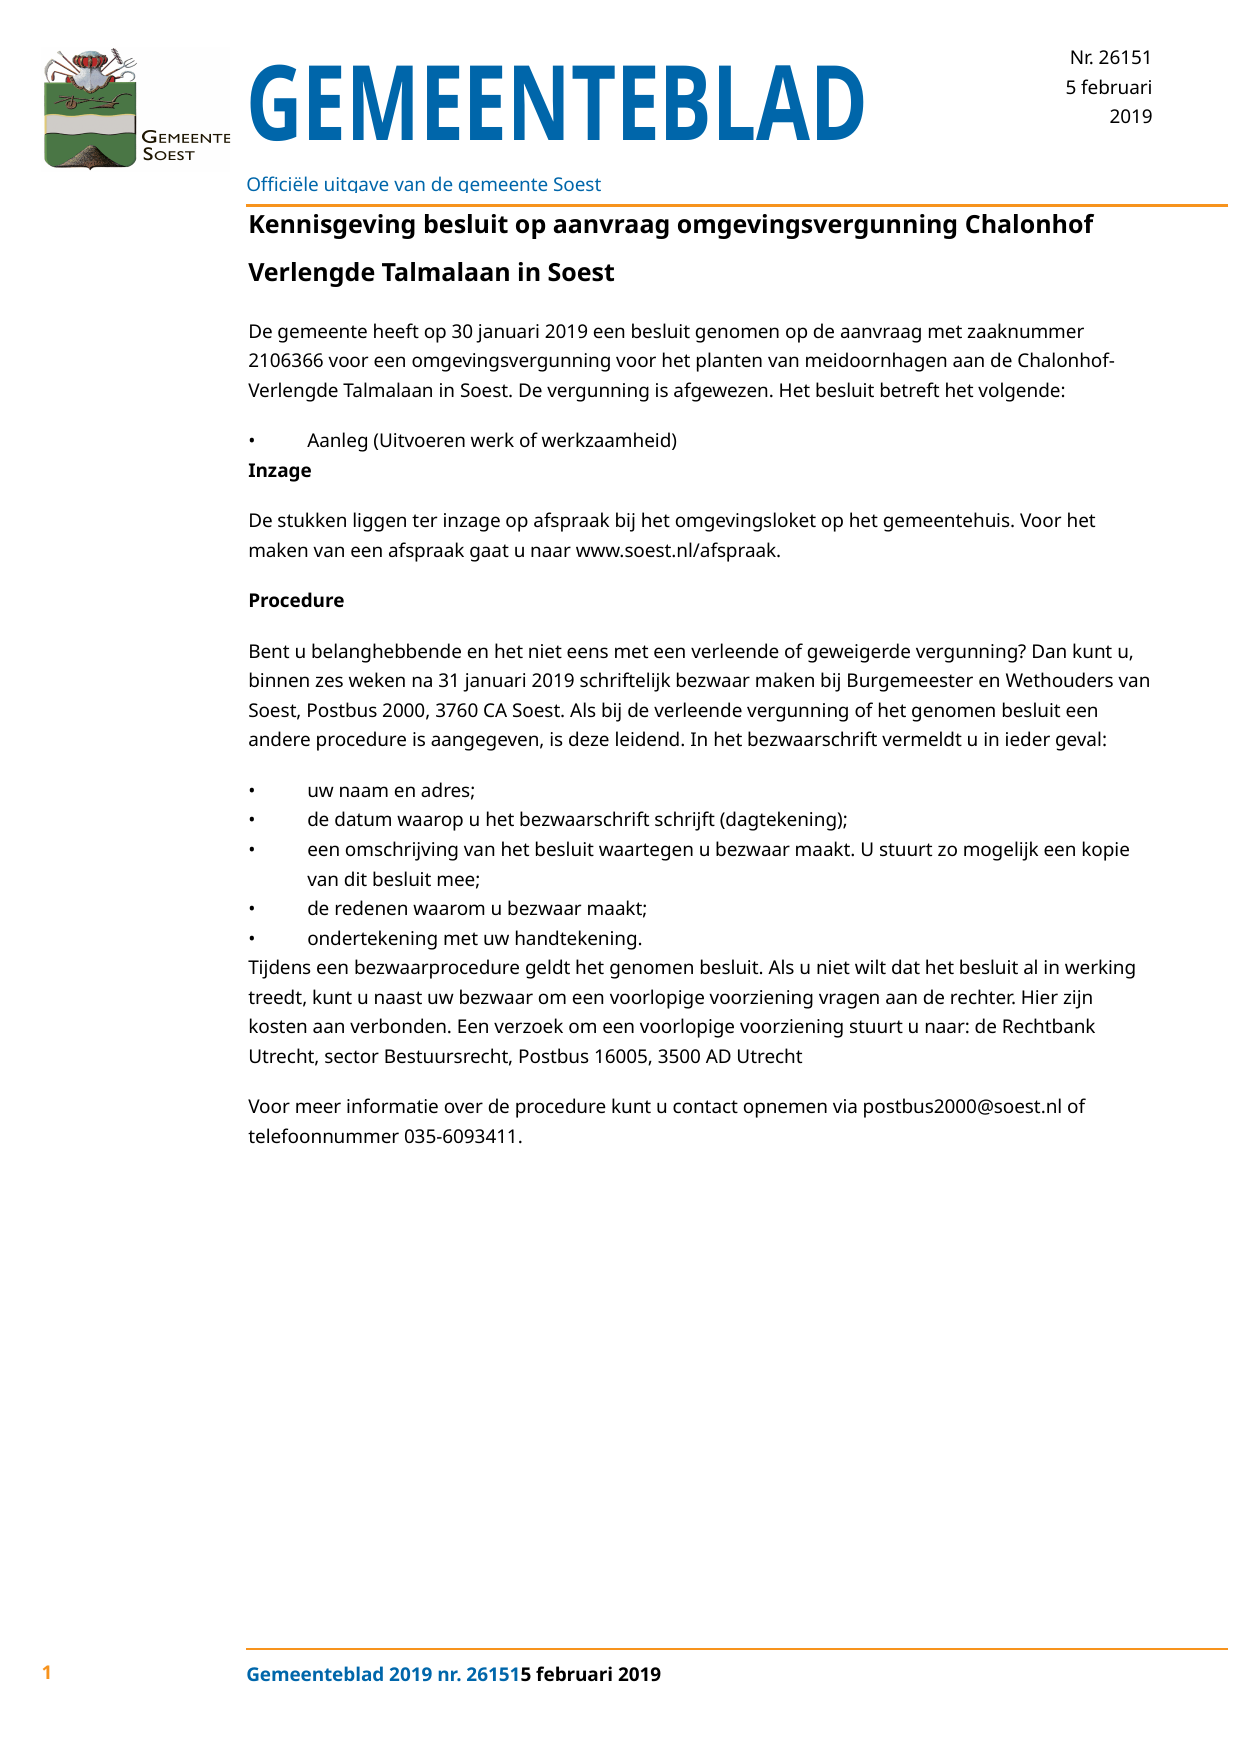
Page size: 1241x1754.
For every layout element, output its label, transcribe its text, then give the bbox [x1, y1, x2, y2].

list Aanleg (Uitvoeren werk of werkzaamheid) [248, 427, 1152, 453]
list uw naam en adres; [248, 777, 1152, 803]
list de redenen waarom u bezwaar maakt; [248, 895, 1152, 921]
text Kennisgeving besluit op aanvraag omgevingsvergunning Chalonhof Verlengde Talmalaan in Soest [248, 207, 1152, 288]
text Voor meer informatie over de procedure kunt u contact opnemen via postbus2000@soest.nl of telefoonnummer 035-6093411. [248, 1094, 1152, 1149]
text Procedure [248, 587, 1152, 613]
text Inzage [248, 457, 1152, 483]
picture [41, 47, 231, 172]
text De stukken liggen ter inzage op afspraak bij het omgevingsloket op het gemeentehuis. Voor het maken van een afspraak gaat u naar www.soest.nl/afspraak. [248, 507, 1152, 563]
text De gemeente heeft op 30 januari 2019 een besluit genomen op de aanvraag met zaaknummer 2106366 voor een omgevingsvergunning voor het planten van meidoornhagen aan de Chalonhof-Verlengde Talmalaan in Soest. De vergunning is afgewezen. Het besluit betreft het volgende: [248, 318, 1152, 403]
list ondertekening met uw handtekening. [248, 925, 1152, 951]
list een omschrijving van het besluit waartegen u bezwaar maakt. U stuurt zo mogelijk een kopie van dit besluit mee; [248, 836, 1152, 892]
list de datum waarop u het bezwaarschrift schrijft (dagtekening); [248, 807, 1152, 832]
text Bent u belanghebbende en het niet eens met een verleende of geweigerde vergunning? Dan kunt u, binnen zes weken na 31 januari 2019 schriftelijk bezwaar maken bij Burgemeester en Wethouders van Soest, Postbus 2000, 3760 CA Soest. Als bij de verleende vergunning of het genomen besluit een andere procedure is aangegeven, is deze leidend. In het bezwaarschrift vermeldt u in ieder geval: [248, 638, 1152, 752]
text Tijdens een bezwaarprocedure geldt het genomen besluit. Als u niet wilt dat het besluit al in werking treedt, kunt u naast uw bezwaar om een voorlopige voorziening vragen aan de rechter. Hier zijn kosten aan verbonden. Een verzoek om een voorlopige voorziening stuurt u naar: de Rechtbank Utrecht, sector Bestuursrecht, Postbus 16005, 3500 AD Utrecht [248, 954, 1152, 1069]
